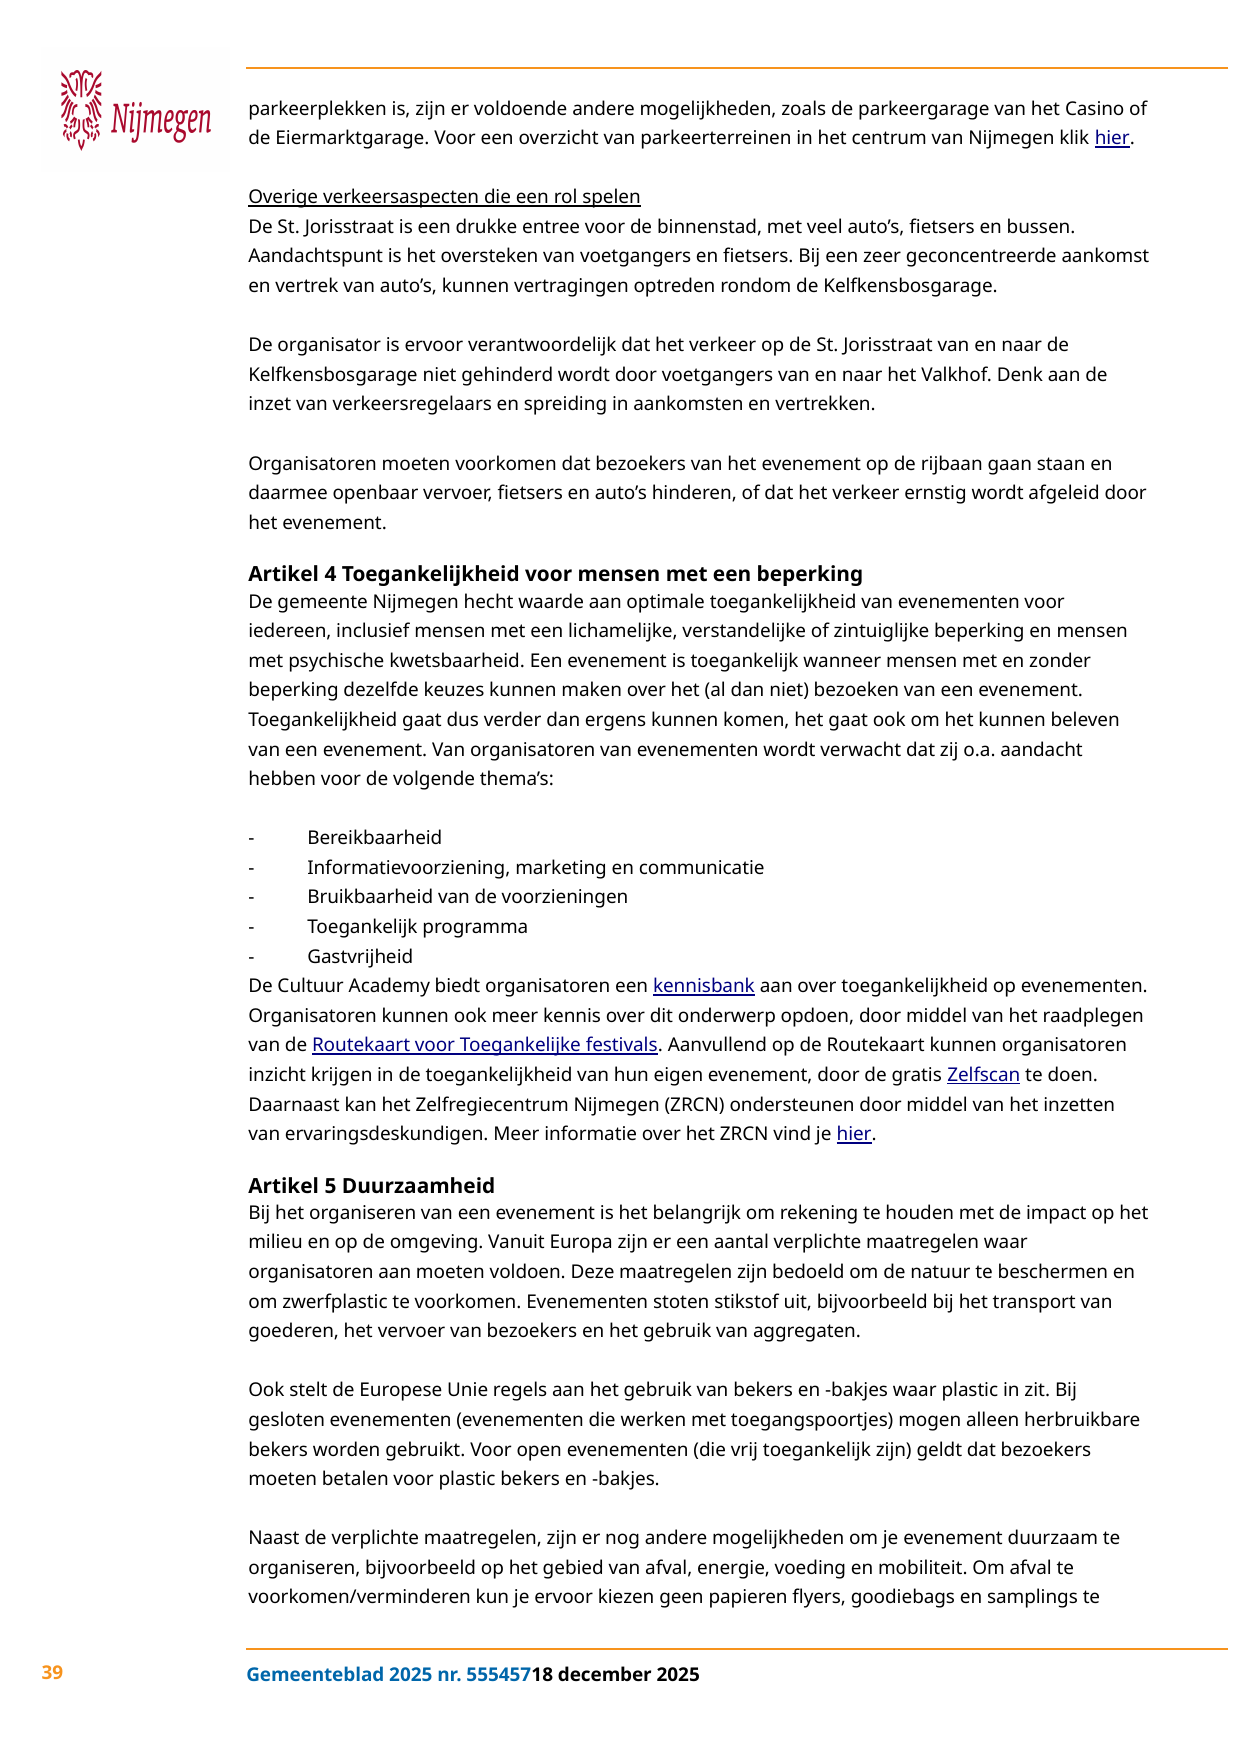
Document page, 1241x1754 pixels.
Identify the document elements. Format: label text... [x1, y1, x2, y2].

list Bruikbaarheid van de voorzieningen [248, 884, 1152, 909]
list Bereikbaarheid [248, 824, 1152, 850]
text Overige verkeersaspecten die een rol spelen [248, 183, 1152, 209]
list Gastvrijheid [248, 943, 1152, 968]
text Ook stelt de Europese Unie regels aan het gebruik van bekers en -bakjes waar plastic in zit. Bij gesloten evenementen (evenementen die werken met toegangspoortjes) mogen alleen herbruikbare bekers worden gebruikt. Voor open evenementen (die vrij toegankelijk zijn) geldt dat bezoekers moeten betalen voor plastic bekers en -bakjes. [248, 1377, 1152, 1491]
text Artikel 4 Toegankelijkheid voor mensen met een beperking [248, 559, 1152, 588]
text De organisator is ervoor verantwoordelijk dat het verkeer op de St. Jorisstraat van en naar de Kelfkensbosgarage niet gehinderd wordt door voetgangers van en naar het Valkhof. Denk aan de inzet van verkeersregelaars en spreiding in aankomsten en vertrekken. [248, 331, 1152, 416]
text De St. Jorisstraat is een drukke entree voor de binnenstad, met veel auto’s, fietsers en bussen. Aandachtspunt is het oversteken van voetgangers en fietsers. Bij een zeer geconcentreerde aankomst en vertrek van auto’s, kunnen vertragingen optreden rondom de Kelfkensbosgarage. [248, 213, 1152, 298]
text De gemeente Nijmegen hecht waarde aan optimale toegankelijkheid van evenementen voor iedereen, inclusief mensen met een lichamelijke, verstandelijke of zintuiglijke beperking en mensen met psychische kwetsbaarheid. Een evenement is toegankelijk wanneer mensen met en zonder beperking dezelfde keuzes kunnen maken over het (al dan niet) bezoeken van een evenement. Toegankelijkheid gaat dus verder dan ergens kunnen komen, het gaat ook om het kunnen beleven van een evenement. Van organisatoren van evenementen wordt verwacht dat zij o.a. aandacht hebben voor de volgende thema’s: [248, 588, 1152, 791]
list Toegankelijk programma [248, 913, 1152, 939]
text Naast de verplichte maatregelen, zijn er nog andere mogelijkheden om je evenement duurzaam te organiseren, bijvoorbeeld op het gebied van afval, energie, voeding en mobiliteit. Om afval te voorkomen/verminderen kun je ervoor kiezen geen papieren flyers, goodiebags en samplings te [248, 1524, 1152, 1609]
text Artikel 5 Duurzaamheid [248, 1171, 1152, 1199]
list Informatievoorziening, marketing en communicatie [248, 854, 1152, 880]
text parkeerplekken is, zijn er voldoende andere mogelijkheden, zoals de parkeergarage van het Casino of de Eiermarktgarage. Voor een overzicht van parkeerterreinen in het centrum van Nijmegen klik hier. [248, 95, 1152, 150]
text Bij het organiseren van een evenement is het belangrijk om rekening te houden met de impact op het milieu en op de omgeving. Vanuit Europa zijn er een aantal verplichte maatregelen waar organisatoren aan moeten voldoen. Deze maatregelen zijn bedoeld om de natuur te beschermen en om zwerfplastic te voorkomen. Evenementen stoten stikstof uit, bijvoorbeeld bij het transport van goederen, het vervoer van bezoekers en het gebruik van aggregaten. [248, 1199, 1152, 1343]
picture [41, 47, 231, 172]
text Organisatoren moeten voorkomen dat bezoekers van het evenement op de rijbaan gaan staan en daarmee openbaar vervoer, fietsers en auto’s hinderen, of dat het verkeer ernstig wordt afgeleid door het evenement. [248, 450, 1152, 535]
text De Cultuur Academy biedt organisatoren een kennisbank aan over toegankelijkheid op evenementen. Organisatoren kunnen ook meer kennis over dit onderwerp opdoen, door middel van het raadplegen van de Routekaart voor Toegankelijke festivals. Aanvullend op de Routekaart kunnen organisatoren inzicht krijgen in de toegankelijkheid van hun eigen evenement, door de gratis Zelfscan te doen. Daarnaast kan het Zelfregiecentrum Nijmegen (ZRCN) ondersteunen door middel van het inzetten van ervaringsdeskundigen. Meer informatie over het ZRCN vind je hier. [248, 972, 1152, 1146]
